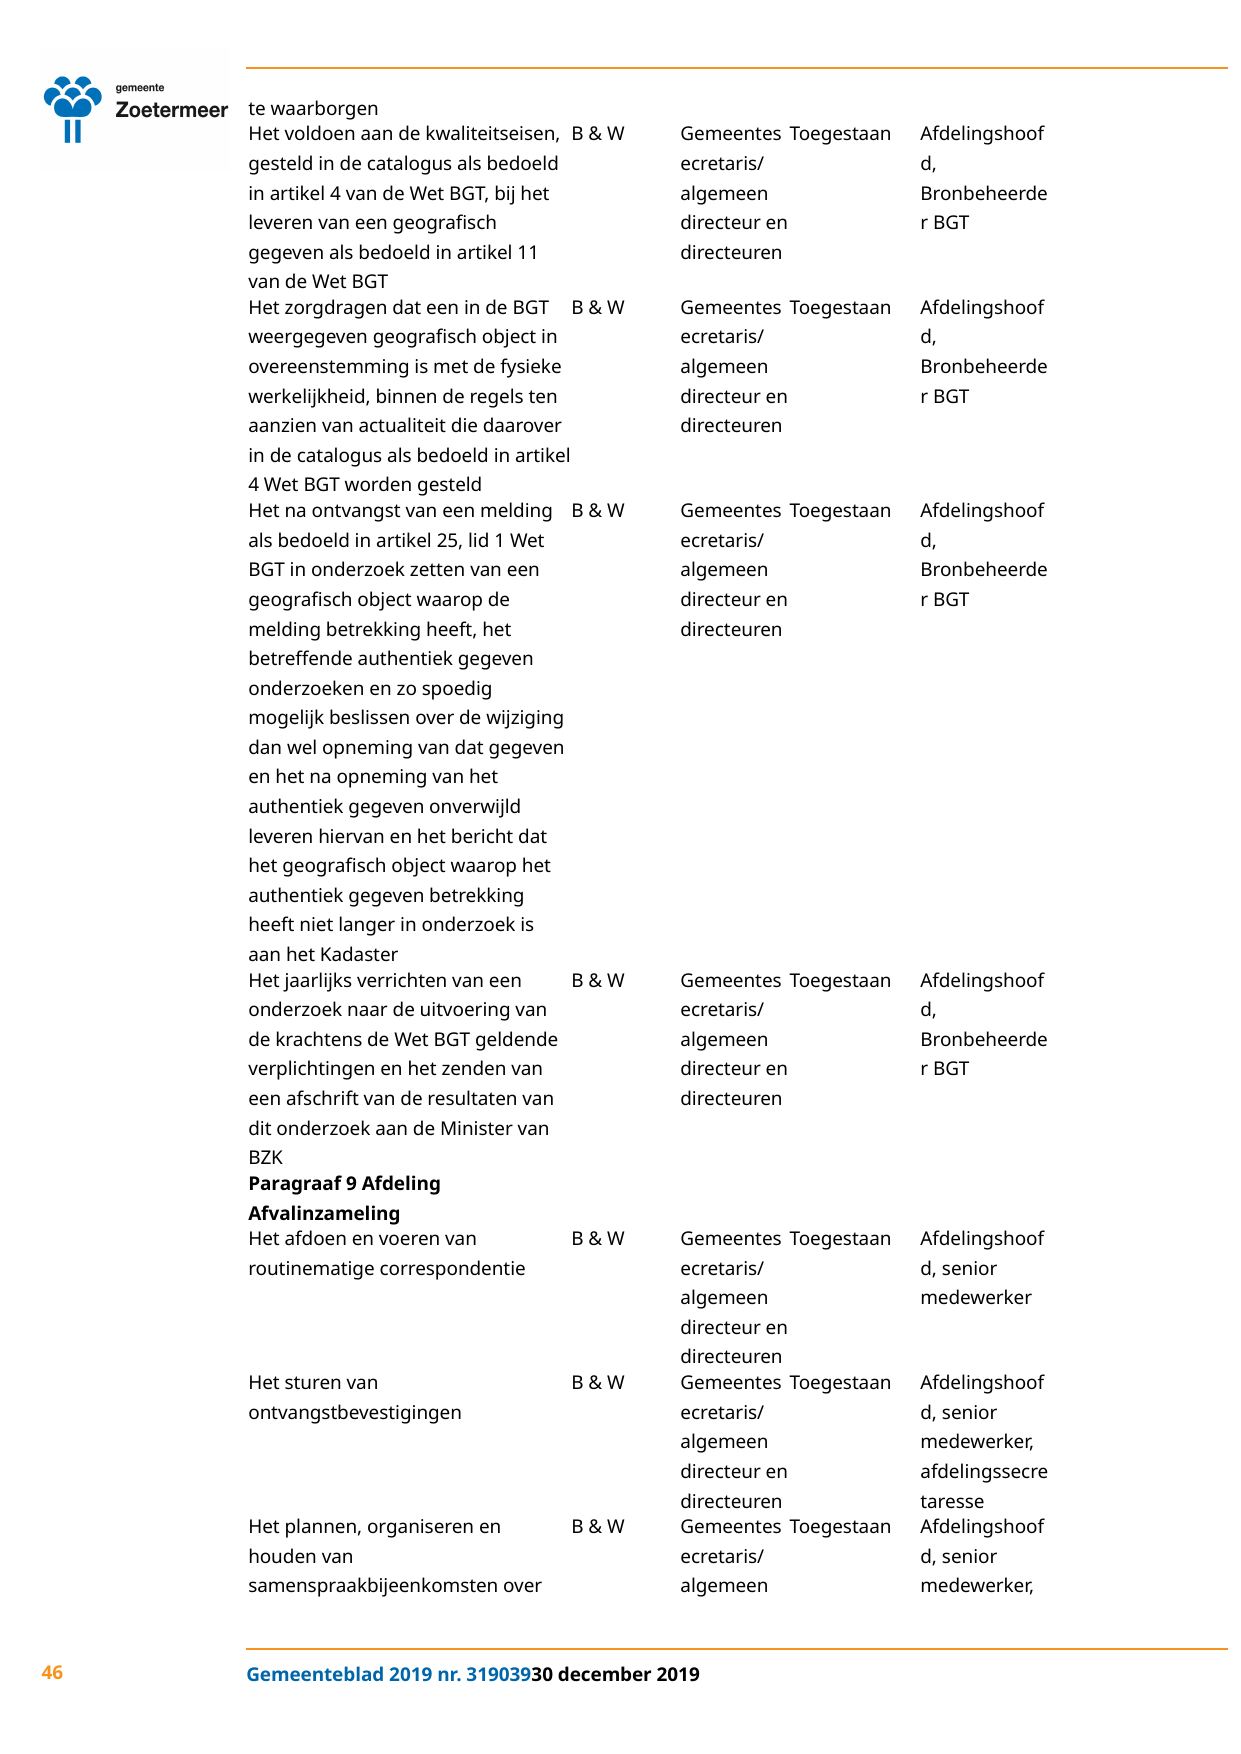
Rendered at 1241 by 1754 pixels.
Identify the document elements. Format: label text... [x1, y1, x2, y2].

table_cell [789, 1170, 920, 1225]
table_cell [680, 1170, 789, 1225]
table_cell B & W [571, 1370, 680, 1513]
table_cell Gemeentesecretaris/ algemeen directeur en directeuren [680, 498, 789, 967]
table_cell B & W [571, 967, 680, 1170]
table_cell Het jaarlijks verrichten van een onderzoek naar de uitvoering van de krachtens de Wet BGT geldende verplichtingen en het zenden van een afschrift van de resultaten van dit onderzoek aan de Minister van BZK [248, 967, 571, 1170]
table_cell Paragraaf 9 Afdeling Afvalinzameling [248, 1170, 571, 1225]
table_cell Toegestaan [789, 498, 920, 967]
table_cell Het na ontvangst van een melding als bedoeld in artikel 25, lid 1 Wet BGT in onderzoek zetten van een geografisch object waarop de melding betrekking heeft, het betreffende authentiek gegeven onderzoeken en zo spoedig mogelijk beslissen over de wijziging dan wel opneming van dat gegeven en het na opneming van het authentiek gegeven onverwijld leveren hiervan en het bericht dat het geografisch object waarop het authentiek gegeven betrekking heeft niet langer in onderzoek is aan het Kadaster [248, 498, 571, 967]
table_cell Het plannen, organiseren en houden van samenspraakbijeenkomsten over [248, 1514, 571, 1598]
table_cell Gemeentesecretaris/ algemeen [680, 1514, 789, 1598]
table_cell Gemeentesecretaris/ algemeen directeur en directeuren [680, 294, 789, 497]
table_cell B & W [571, 1225, 680, 1369]
table_cell Gemeentesecretaris/ algemeen directeur en directeuren [680, 1370, 789, 1513]
table_cell Gemeentesecretaris/ algemeen directeur en directeuren [680, 1225, 789, 1369]
table_cell [920, 1170, 1051, 1225]
table_cell te waarborgen [248, 95, 571, 121]
table_cell Toegestaan [789, 121, 920, 294]
table_cell Afdelingshoofd, Bronbeheerder BGT [920, 967, 1051, 1170]
table_cell Toegestaan [789, 1514, 920, 1598]
table_cell [920, 95, 1051, 121]
table_cell B & W [571, 1514, 680, 1598]
table_cell Toegestaan [789, 294, 920, 497]
table_cell Gemeentesecretaris/ algemeen directeur en directeuren [680, 967, 789, 1170]
table_cell B & W [571, 121, 680, 294]
table_cell Toegestaan [789, 967, 920, 1170]
table_cell B & W [571, 498, 680, 967]
table_cell Afdelingshoofd, senior medewerker, [920, 1514, 1051, 1598]
table_cell Afdelingshoofd, senior medewerker, afdelingssecretaresse [920, 1370, 1051, 1513]
table_cell [571, 95, 680, 121]
picture [41, 47, 231, 172]
table_cell Toegestaan [789, 1225, 920, 1369]
table_cell [789, 95, 920, 121]
table_cell Het afdoen en voeren van routinematige correspondentie [248, 1225, 571, 1369]
table_cell [571, 1170, 680, 1225]
table_cell Het zorgdragen dat een in de BGT weergegeven geografisch object in overeenstemming is met de fysieke werkelijkheid, binnen de regels ten aanzien van actualiteit die daarover in de catalogus als bedoeld in artikel 4 Wet BGT worden gesteld [248, 294, 571, 497]
table_cell Afdelingshoofd, Bronbeheerder BGT [920, 121, 1051, 294]
table_cell [680, 95, 789, 121]
table_cell Het voldoen aan de kwaliteitseisen, gesteld in de catalogus als bedoeld in artikel 4 van de Wet BGT, bij het leveren van een geografisch gegeven als bedoeld in artikel 11 van de Wet BGT [248, 121, 571, 294]
table_cell Afdelingshoofd, Bronbeheerder BGT [920, 498, 1051, 967]
table_cell Toegestaan [789, 1370, 920, 1513]
table_cell Het sturen van ontvangstbevestigingen [248, 1370, 571, 1513]
table_cell B & W [571, 294, 680, 497]
table_cell Afdelingshoofd, senior medewerker [920, 1225, 1051, 1369]
table_cell Gemeentesecretaris/ algemeen directeur en directeuren [680, 121, 789, 294]
table_cell Afdelingshoofd, Bronbeheerder BGT [920, 294, 1051, 497]
